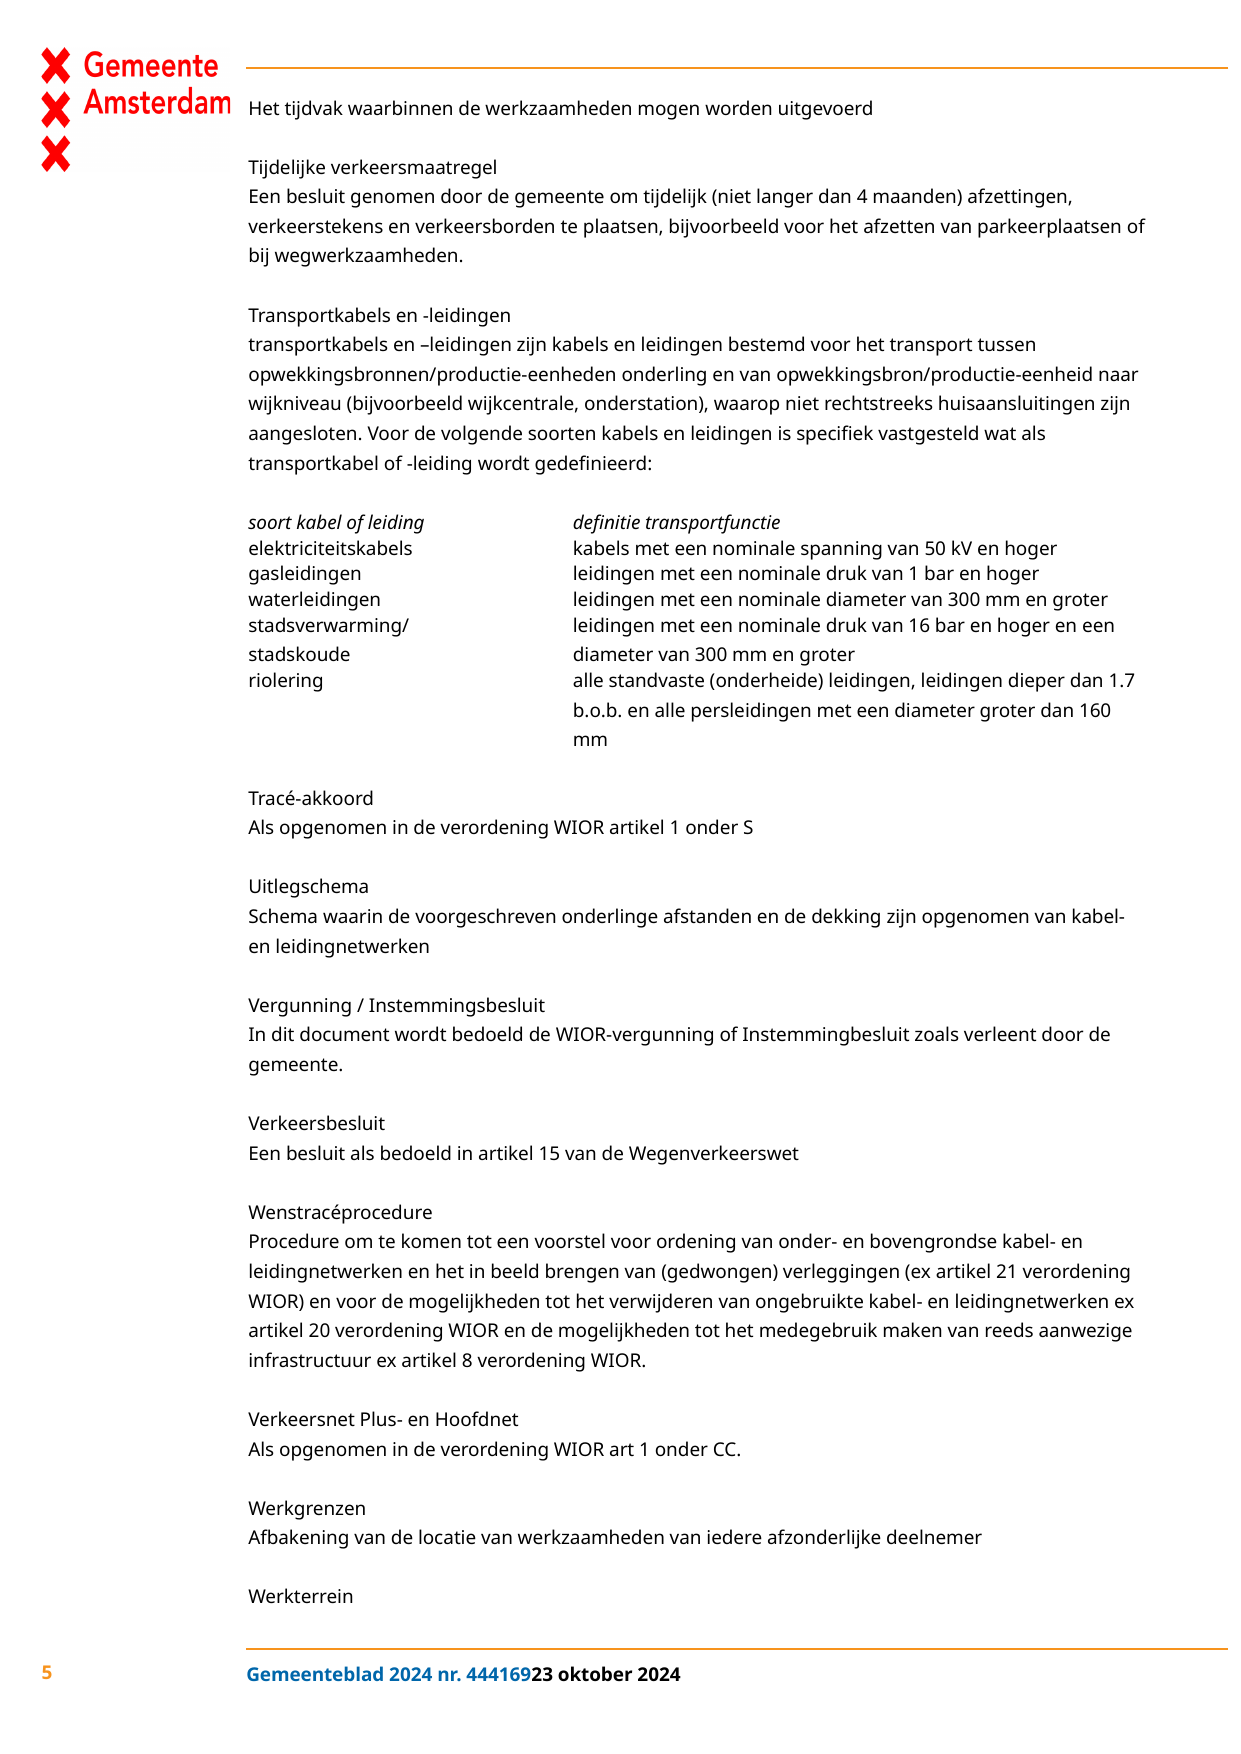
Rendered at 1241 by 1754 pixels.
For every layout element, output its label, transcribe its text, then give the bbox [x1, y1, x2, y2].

text Schema waarin de voorgeschreven onderlinge afstanden en de dekking zijn opgenomen van kabel- en leidingnetwerken [248, 903, 1152, 959]
text Werkgrenzen [248, 1495, 1152, 1521]
text Transportkabels en -leidingen [248, 302, 1152, 328]
text Afbakening van de locatie van werkzaamheden van iedere afzonderlijke deelnemer [248, 1524, 1152, 1550]
text In dit document wordt bedoeld de WIOR-vergunning of Instemmingbesluit zoals verleent door de gemeente. [248, 1022, 1152, 1077]
table_cell waterleidingen [248, 586, 573, 612]
text Procedure om te komen tot een voorstel voor ordening van onder- en bovengrondse kabel- en leidingnetwerken en het in beeld brengen van (gedwongen) verleggingen (ex artikel 21 verordening WIOR) en voor de mogelijkheden tot het verwijderen van ongebruikte kabel- en leidingnetwerken ex artikel 20 verordening WIOR en de mogelijkheden tot het medegebruik maken van reeds aanwezige infrastructuur ex artikel 8 verordening WIOR. [248, 1229, 1152, 1373]
table_cell leidingen met een nominale druk van 1 bar en hoger [573, 561, 1152, 586]
table_cell gasleidingen [248, 561, 573, 586]
text transportkabels en –leidingen zijn kabels en leidingen bestemd voor het transport tussen opwekkingsbronnen/productie-eenheden onderling en van opwekkingsbron/productie-eenheid naar wijkniveau (bijvoorbeeld wijkcentrale, onderstation), waarop niet rechtstreeks huisaansluitingen zijn aangesloten. Voor de volgende soorten kabels en leidingen is specifiek vastgesteld wat als transportkabel of -leiding wordt gedefinieerd: [248, 331, 1152, 476]
text Een besluit als bedoeld in artikel 15 van de Wegenverkeerswet [248, 1140, 1152, 1166]
table_header soort kabel of leiding [248, 509, 573, 535]
table_cell stadsverwarming/ stadskoude [248, 612, 573, 667]
table_cell leidingen met een nominale druk van 16 bar en hoger en een diameter van 300 mm en groter [573, 612, 1152, 667]
table_cell riolering [248, 667, 573, 752]
table_cell elektriciteitskabels [248, 535, 573, 561]
text Verkeersnet Plus- en Hoofdnet [248, 1406, 1152, 1432]
table_header definitie transportfunctie [573, 509, 1152, 535]
text Uitlegschema [248, 874, 1152, 899]
picture [41, 47, 231, 172]
text Tijdelijke verkeersmaatregel [248, 154, 1152, 180]
table_cell alle standvaste (onderheide) leidingen, leidingen dieper dan 1.7 b.o.b. en alle persleidingen met een diameter groter dan 160 mm [573, 667, 1152, 752]
text Werkterrein [248, 1584, 1152, 1609]
text Als opgenomen in de verordening WIOR art 1 onder CC. [248, 1436, 1152, 1462]
text Het tijdvak waarbinnen de werkzaamheden mogen worden uitgevoerd [248, 95, 1152, 121]
text Verkeersbesluit [248, 1110, 1152, 1136]
table_cell kabels met een nominale spanning van 50 kV en hoger [573, 535, 1152, 561]
text Wenstracéprocedure [248, 1199, 1152, 1225]
text Een besluit genomen door de gemeente om tijdelijk (niet langer dan 4 maanden) afzettingen, verkeerstekens en verkeersborden te plaatsen, bijvoorbeeld voor het afzetten van parkeerplaatsen of bij wegwerkzaamheden. [248, 183, 1152, 268]
text Tracé-akkoord [248, 785, 1152, 811]
text Vergunning / Instemmingsbesluit [248, 992, 1152, 1018]
text Als opgenomen in de verordening WIOR artikel 1 onder S [248, 814, 1152, 840]
table_cell leidingen met een nominale diameter van 300 mm en groter [573, 586, 1152, 612]
